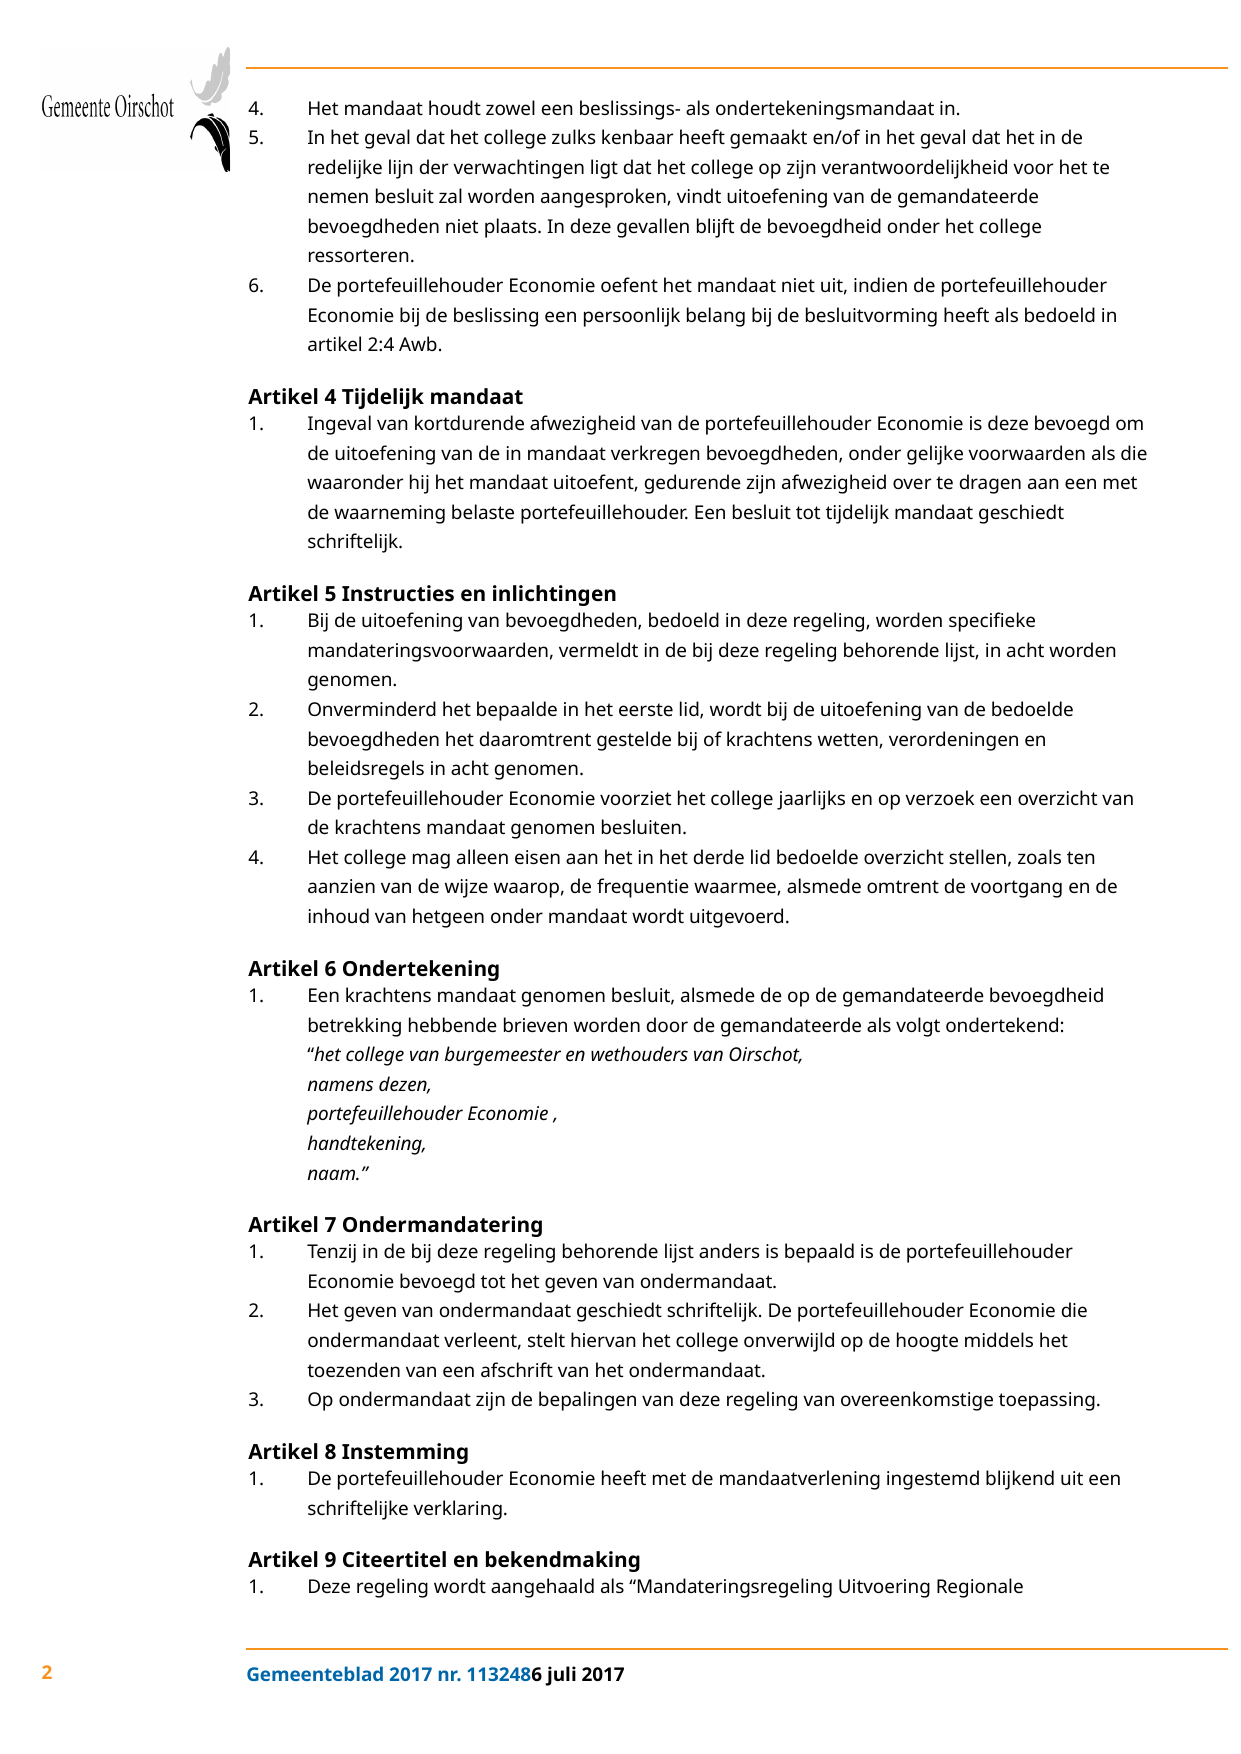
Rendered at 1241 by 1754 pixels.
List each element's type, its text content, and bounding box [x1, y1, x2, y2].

list De portefeuillehouder Economie oefent het mandaat niet uit, indien de portefeuillehouder Economie bij de beslissing een persoonlijk belang bij de besluitvorming heeft als bedoeld in artikel 2:4 Awb. [248, 272, 1152, 357]
list Onverminderd het bepaalde in het eerste lid, wordt bij de uitoefening van de bedoelde bevoegdheden het daaromtrent gestelde bij of krachtens wetten, verordeningen en beleidsregels in acht genomen. [248, 696, 1152, 781]
list Het mandaat houdt zowel een beslissings- als ondertekeningsmandaat in. [248, 95, 1152, 121]
list Een krachtens mandaat genomen besluit, alsmede de op de gemandateerde bevoegdheid betrekking hebbende brieven worden door de gemandateerde als volgt ondertekend: [248, 982, 1152, 1037]
text Artikel 9 Citeertitel en bekendmaking [248, 1545, 1152, 1574]
text Artikel 5 Instructies en inlichtingen [248, 579, 1152, 607]
list Deze regeling wordt aangehaald als “Mandateringsregeling Uitvoering Regionale [248, 1574, 1152, 1599]
list namens dezen, [248, 1071, 1152, 1097]
list De portefeuillehouder Economie heeft met de mandaatverlening ingestemd blijkend uit een schriftelijke verklaring. [248, 1465, 1152, 1521]
list Het college mag alleen eisen aan het in het derde lid bedoelde overzicht stellen, zoals ten aanzien van de wijze waarop, de frequentie waarmee, alsmede omtrent de voortgang en de inhoud van hetgeen onder mandaat wordt uitgevoerd. [248, 844, 1152, 929]
list handtekening, [248, 1130, 1152, 1156]
list Op ondermandaat zijn de bepalingen van deze regeling van overeenkomstige toepassing. [248, 1386, 1152, 1412]
text Artikel 7 Ondermandatering [248, 1210, 1152, 1238]
list naam.” [248, 1160, 1152, 1185]
text Artikel 8 Instemming [248, 1437, 1152, 1465]
list Tenzij in de bij deze regeling behorende lijst anders is bepaald is de portefeuillehouder Economie bevoegd tot het geven van ondermandaat. [248, 1238, 1152, 1294]
list Het geven van ondermandaat geschiedt schriftelijk. De portefeuillehouder Economie die ondermandaat verleent, stelt hiervan het college onverwijld op de hoogte middels het toezenden van een afschrift van het ondermandaat. [248, 1298, 1152, 1383]
list De portefeuillehouder Economie voorziet het college jaarlijks en op verzoek een overzicht van de krachtens mandaat genomen besluiten. [248, 785, 1152, 840]
list portefeuillehouder Economie , [248, 1101, 1152, 1126]
picture [41, 47, 231, 172]
text Artikel 4 Tijdelijk mandaat [248, 382, 1152, 410]
list “het college van burgemeester en wethouders van Oirschot, [248, 1041, 1152, 1067]
list Ingeval van kortdurende afwezigheid van de portefeuillehouder Economie is deze bevoegd om de uitoefening van de in mandaat verkregen bevoegdheden, onder gelijke voorwaarden als die waaronder hij het mandaat uitoefent, gedurende zijn afwezigheid over te dragen aan een met de waarneming belaste portefeuillehouder. Een besluit tot tijdelijk mandaat geschiedt schriftelijk. [248, 410, 1152, 554]
text Artikel 6 Ondertekening [248, 954, 1152, 982]
list In het geval dat het college zulks kenbaar heeft gemaakt en/of in het geval dat het in de redelijke lijn der verwachtingen ligt dat het college op zijn verantwoordelijkheid voor het te nemen besluit zal worden aangesproken, vindt uitoefening van de gemandateerde bevoegdheden niet plaats. In deze gevallen blijft de bevoegdheid onder het college ressorteren. [248, 124, 1152, 268]
list Bij de uitoefening van bevoegdheden, bedoeld in deze regeling, worden specifieke mandateringsvoorwaarden, vermeldt in de bij deze regeling behorende lijst, in acht worden genomen. [248, 607, 1152, 692]
